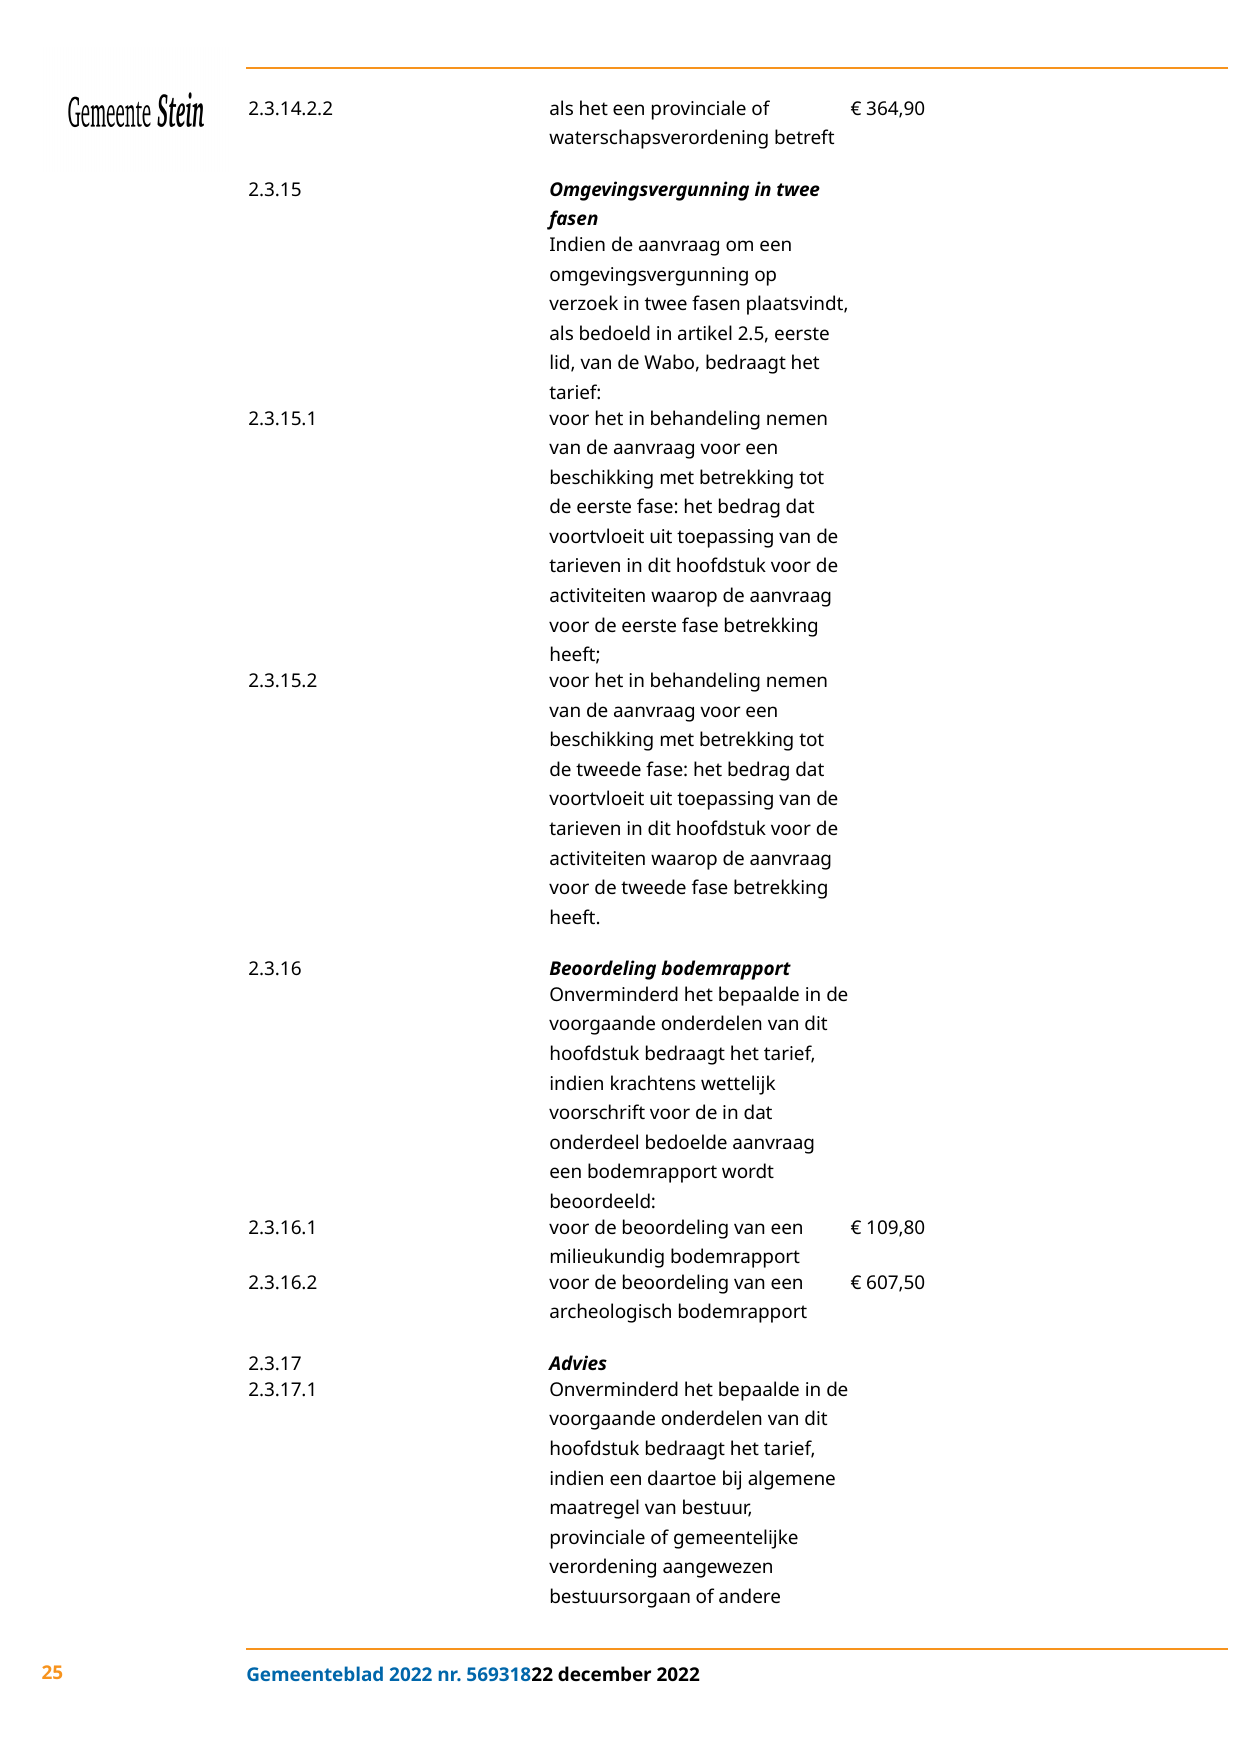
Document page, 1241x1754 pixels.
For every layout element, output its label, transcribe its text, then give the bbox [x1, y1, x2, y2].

table_cell als het een provinciale of waterschapsverordening betreft [549, 95, 850, 150]
table_cell 2.3.16.1 [248, 1214, 549, 1269]
table_cell € 109,80 [850, 1214, 1152, 1269]
table_cell [850, 176, 1152, 231]
table_cell [850, 1376, 1152, 1609]
table_cell [850, 667, 1152, 929]
table_cell [248, 1325, 549, 1350]
table_cell voor de beoordeling van een milieukundig bodemrapport [549, 1214, 850, 1269]
table_cell [248, 231, 549, 405]
table_cell [549, 150, 850, 176]
table_cell 2.3.15.2 [248, 667, 549, 929]
table_cell Indien de aanvraag om een omgevingsvergunning op verzoek in twee fasen plaatsvindt, als bedoeld in artikel 2.5, eerste lid, van de Wabo, bedraagt het tarief: [549, 231, 850, 405]
table_cell [248, 150, 549, 176]
table_cell 2.3.15 [248, 176, 549, 231]
table_cell 2.3.14.2.2 [248, 95, 549, 150]
table_cell [850, 930, 1152, 955]
table_cell Advies [549, 1350, 850, 1376]
table_cell 2.3.16 [248, 955, 549, 981]
table_cell voor het in behandeling nemen van de aanvraag voor een beschikking met betrekking tot de eerste fase: het bedrag dat voortvloeit uit toepassing van de tarieven in dit hoofdstuk voor de activiteiten waarop de aanvraag voor de eerste fase betrekking heeft; [549, 405, 850, 667]
table_cell [850, 1325, 1152, 1350]
table_cell [248, 930, 549, 955]
table_cell 2.3.17.1 [248, 1376, 549, 1609]
table_cell 2.3.15.1 [248, 405, 549, 667]
table_cell [850, 955, 1152, 981]
table_cell Onverminderd het bepaalde in de voorgaande onderdelen van dit hoofdstuk bedraagt het tarief, indien krachtens wettelijk voorschrift voor de in dat onderdeel bedoelde aanvraag een bodemrapport wordt beoordeeld: [549, 981, 850, 1214]
table_cell [549, 930, 850, 955]
table_cell 2.3.17 [248, 1350, 549, 1376]
table_cell [248, 981, 549, 1214]
table_cell voor de beoordeling van een archeologisch bodemrapport [549, 1269, 850, 1324]
table_cell [549, 1325, 850, 1350]
table_cell voor het in behandeling nemen van de aanvraag voor een beschikking met betrekking tot de tweede fase: het bedrag dat voortvloeit uit toepassing van de tarieven in dit hoofdstuk voor de activiteiten waarop de aanvraag voor de tweede fase betrekking heeft. [549, 667, 850, 929]
table_cell [850, 981, 1152, 1214]
picture [41, 47, 231, 172]
table_cell Beoordeling bodemrapport [549, 955, 850, 981]
table_cell [850, 231, 1152, 405]
table_cell € 607,50 [850, 1269, 1152, 1324]
table_cell [850, 1350, 1152, 1376]
table_cell € 364,90 [850, 95, 1152, 150]
table_cell [850, 150, 1152, 176]
table_cell [850, 405, 1152, 667]
table_cell Omgevingsvergunning in twee fasen [549, 176, 850, 231]
table_cell 2.3.16.2 [248, 1269, 549, 1324]
table_cell Onverminderd het bepaalde in de voorgaande onderdelen van dit hoofdstuk bedraagt het tarief, indien een daartoe bij algemene maatregel van bestuur, provinciale of gemeentelijke verordening aangewezen bestuursorgaan of andere [549, 1376, 850, 1609]
